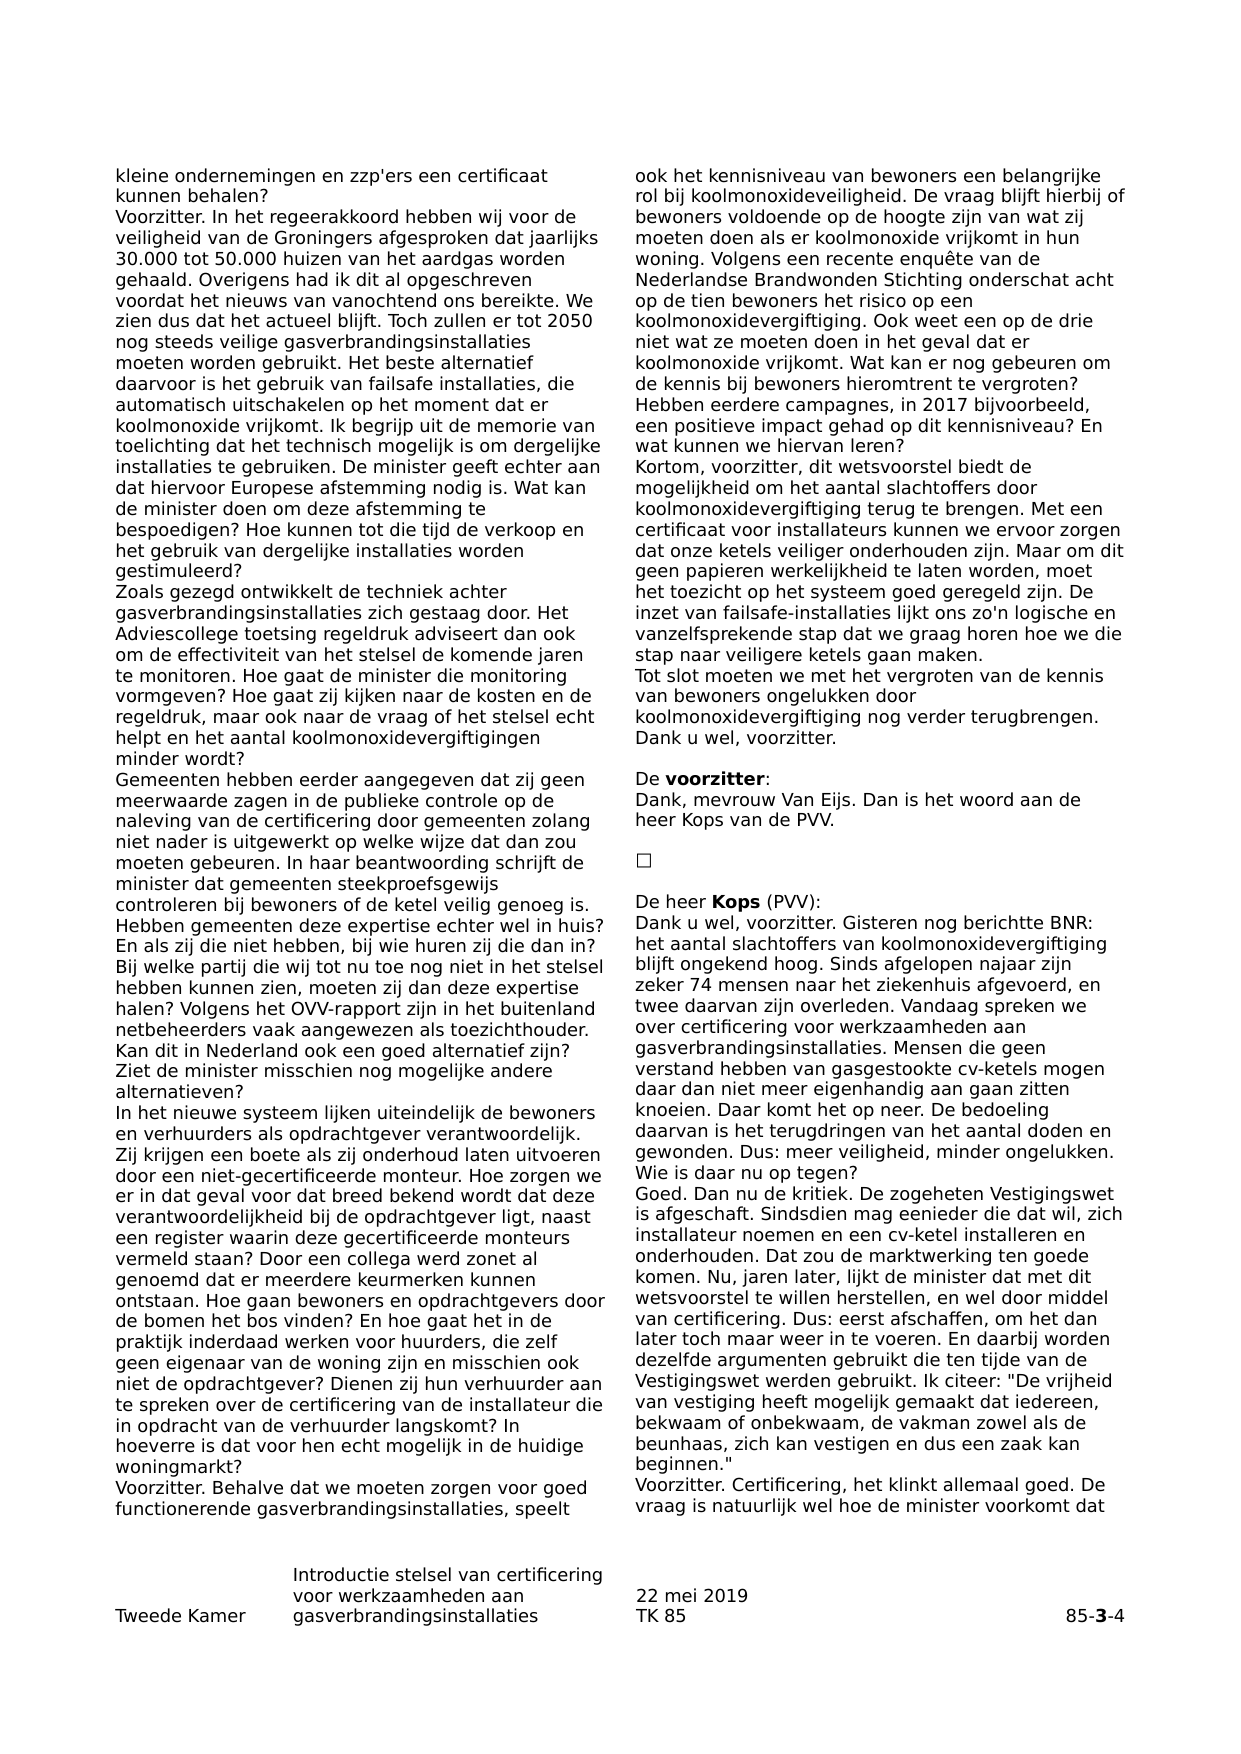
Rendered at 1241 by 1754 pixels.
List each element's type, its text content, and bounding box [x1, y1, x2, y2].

text Tot slot moeten we met het vergroten van de kennis van bewoners ongelukken door koolmonoxidevergiftiging nog verder terugbrengen. [635, 665, 1125, 728]
text Dank, mevrouw Van Eijs. Dan is het woord aan de heer Kops van de PVV. [635, 789, 1125, 831]
text De voorzitter: [635, 769, 1125, 789]
text Dank u wel, voorzitter. Gisteren nog berichtte BNR: het aantal slachtoffers van koolmonoxidevergiftiging blijft ongekend hoog. Sinds afgelopen najaar zijn zeker 74 mensen naar het ziekenhuis afgevoerd, en twee daarvan zijn overleden. Vandaag spreken we over certificering voor werkzaamheden aan gasverbrandingsinstallaties. Mensen die geen verstand hebben van gasgestookte cv-ketels mogen daar dan niet meer eigenhandig aan gaan zitten knoeien. Daar komt het op neer. De bedoeling daarvan is het terugdringen van het aantal doden en gewonden. Dus: meer veiligheid, minder ongelukken. Wie is daar nu op tegen? [635, 912, 1125, 1183]
text ook het kennisniveau van bewoners een belangrijke rol bij koolmonoxideveiligheid. De vraag blijft hierbij of bewoners voldoende op de hoogte zijn van wat zij moeten doen als er koolmonoxide vrijkomt in hun woning. Volgens een recente enquête van de Nederlandse Brandwonden Stichting onderschat acht op de tien bewoners het risico op een koolmonoxidevergiftiging. Ook weet een op de drie niet wat ze moeten doen in het geval dat er koolmonoxide vrijkomt. Wat kan er nog gebeuren om de kennis bij bewoners hieromtrent te vergroten? Hebben eerdere campagnes, in 2017 bijvoorbeeld, een positieve impact gehad op dit kennisniveau? En wat kunnen we hiervan leren? [635, 165, 1125, 457]
text Voorzitter. Certificering, het klinkt allemaal goed. De vraag is natuurlijk wel hoe de minister voorkomt dat [635, 1475, 1125, 1517]
text In het nieuwe systeem lijken uiteindelijk de bewoners en verhuurders als opdrachtgever verantwoordelijk. Zij krijgen een boete als zij onderhoud laten uitvoeren door een niet-gecertificeerde monteur. Hoe zorgen we er in dat geval voor dat breed bekend wordt dat deze verantwoordelijkheid bij de opdrachtgever ligt, naast een register waarin deze gecertificeerde monteurs vermeld staan? Door een collega werd zonet al genoemd dat er meerdere keurmerken kunnen ontstaan. Hoe gaan bewoners en opdrachtgevers door de bomen het bos vinden? En hoe gaat het in de praktijk inderdaad werken voor huurders, die zelf geen eigenaar van de woning zijn en misschien ook niet de opdrachtgever? Dienen zij hun verhuurder aan te spreken over de certificering van de installateur die in opdracht van de verhuurder langskomt? In hoeverre is dat voor hen echt mogelijk in de huidige woningmarkt? [115, 1103, 605, 1478]
text Voorzitter. Behalve dat we moeten zorgen voor goed functionerende gasverbrandingsinstallaties, speelt [115, 1478, 605, 1519]
text Gemeenten hebben eerder aangegeven dat zij geen meerwaarde zagen in de publieke controle op de naleving van de certificering door gemeenten zolang niet nader is uitgewerkt op welke wijze dat dan zou moeten gebeuren. In haar beantwoording schrijft de minister dat gemeenten steekproefsgewijs controleren bij bewoners of de ketel veilig genoeg is. Hebben gemeenten deze expertise echter wel in huis? En als zij die niet hebben, bij wie huren zij die dan in? Bij welke partij die wij tot nu toe nog niet in het stelsel hebben kunnen zien, moeten zij dan deze expertise halen? Volgens het OVV-rapport zijn in het buitenland netbeheerders vaak aangewezen als toezichthouder. Kan dit in Nederland ook een goed alternatief zijn? Ziet de minister misschien nog mogelijke andere alternatieven? [115, 769, 605, 1103]
text Kortom, voorzitter, dit wetsvoorstel biedt de mogelijkheid om het aantal slachtoffers door koolmonoxidevergiftiging terug te brengen. Met een certificaat voor installateurs kunnen we ervoor zorgen dat onze ketels veiliger onderhouden zijn. Maar om dit geen papieren werkelijkheid te laten worden, moet het toezicht op het systeem goed geregeld zijn. De inzet van failsafe-installaties lijkt ons zo'n logische en vanzelfsprekende stap dat we graag horen hoe we die stap naar veiligere ketels gaan maken. [635, 457, 1125, 665]
text Dank u wel, voorzitter. [635, 728, 1125, 749]
text Voorzitter. In het regeerakkoord hebben wij voor de veiligheid van de Groningers afgesproken dat jaarlijks 30.000 tot 50.000 huizen van het aardgas worden gehaald. Overigens had ik dit al opgeschreven voordat het nieuws van vanochtend ons bereikte. We zien dus dat het actueel blijft. Toch zullen er tot 2050 nog steeds veilige gasverbrandingsinstallaties moeten worden gebruikt. Het beste alternatief daarvoor is het gebruik van failsafe installaties, die automatisch uitschakelen op het moment dat er koolmonoxide vrijkomt. Ik begrijp uit de memorie van toelichting dat het technisch mogelijk is om dergelijke installaties te gebruiken. De minister geeft echter aan dat hiervoor Europese afstemming nodig is. Wat kan de minister doen om deze afstemming te bespoedigen? Hoe kunnen tot die tijd de verkoop en het gebruik van dergelijke installaties worden gestimuleerd? [115, 207, 605, 582]
text kleine ondernemingen en zzp'ers een certificaat kunnen behalen? [115, 165, 605, 207]
text ⬜ [635, 851, 1125, 872]
text Zoals gezegd ontwikkelt de techniek achter gasverbrandingsinstallaties zich gestaag door. Het Adviescollege toetsing regeldruk adviseert dan ook om de effectiviteit van het stelsel de komende jaren te monitoren. Hoe gaat de minister die monitoring vormgeven? Hoe gaat zij kijken naar de kosten en de regeldruk, maar ook naar de vraag of het stelsel echt helpt en het aantal koolmonoxidevergiftigingen minder wordt? [115, 582, 605, 769]
text Goed. Dan nu de kritiek. De zogeheten Vestigingswet is afgeschaft. Sindsdien mag eenieder die dat wil, zich installateur noemen en een cv-ketel installeren en onderhouden. Dat zou de marktwerking ten goede komen. Nu, jaren later, lijkt de minister dat met dit wetsvoorstel te willen herstellen, en wel door middel van certificering. Dus: eerst afschaffen, om het dan later toch maar weer in te voeren. En daarbij worden dezelfde argumenten gebruikt die ten tijde van de Vestigingswet werden gebruikt. Ik citeer: "De vrijheid van vestiging heeft mogelijk gemaakt dat iedereen, bekwaam of onbekwaam, de vakman zowel als de beunhaas, zich kan vestigen en dus een zaak kan beginnen." [635, 1183, 1125, 1475]
text De heer Kops (PVV): [635, 892, 1125, 912]
